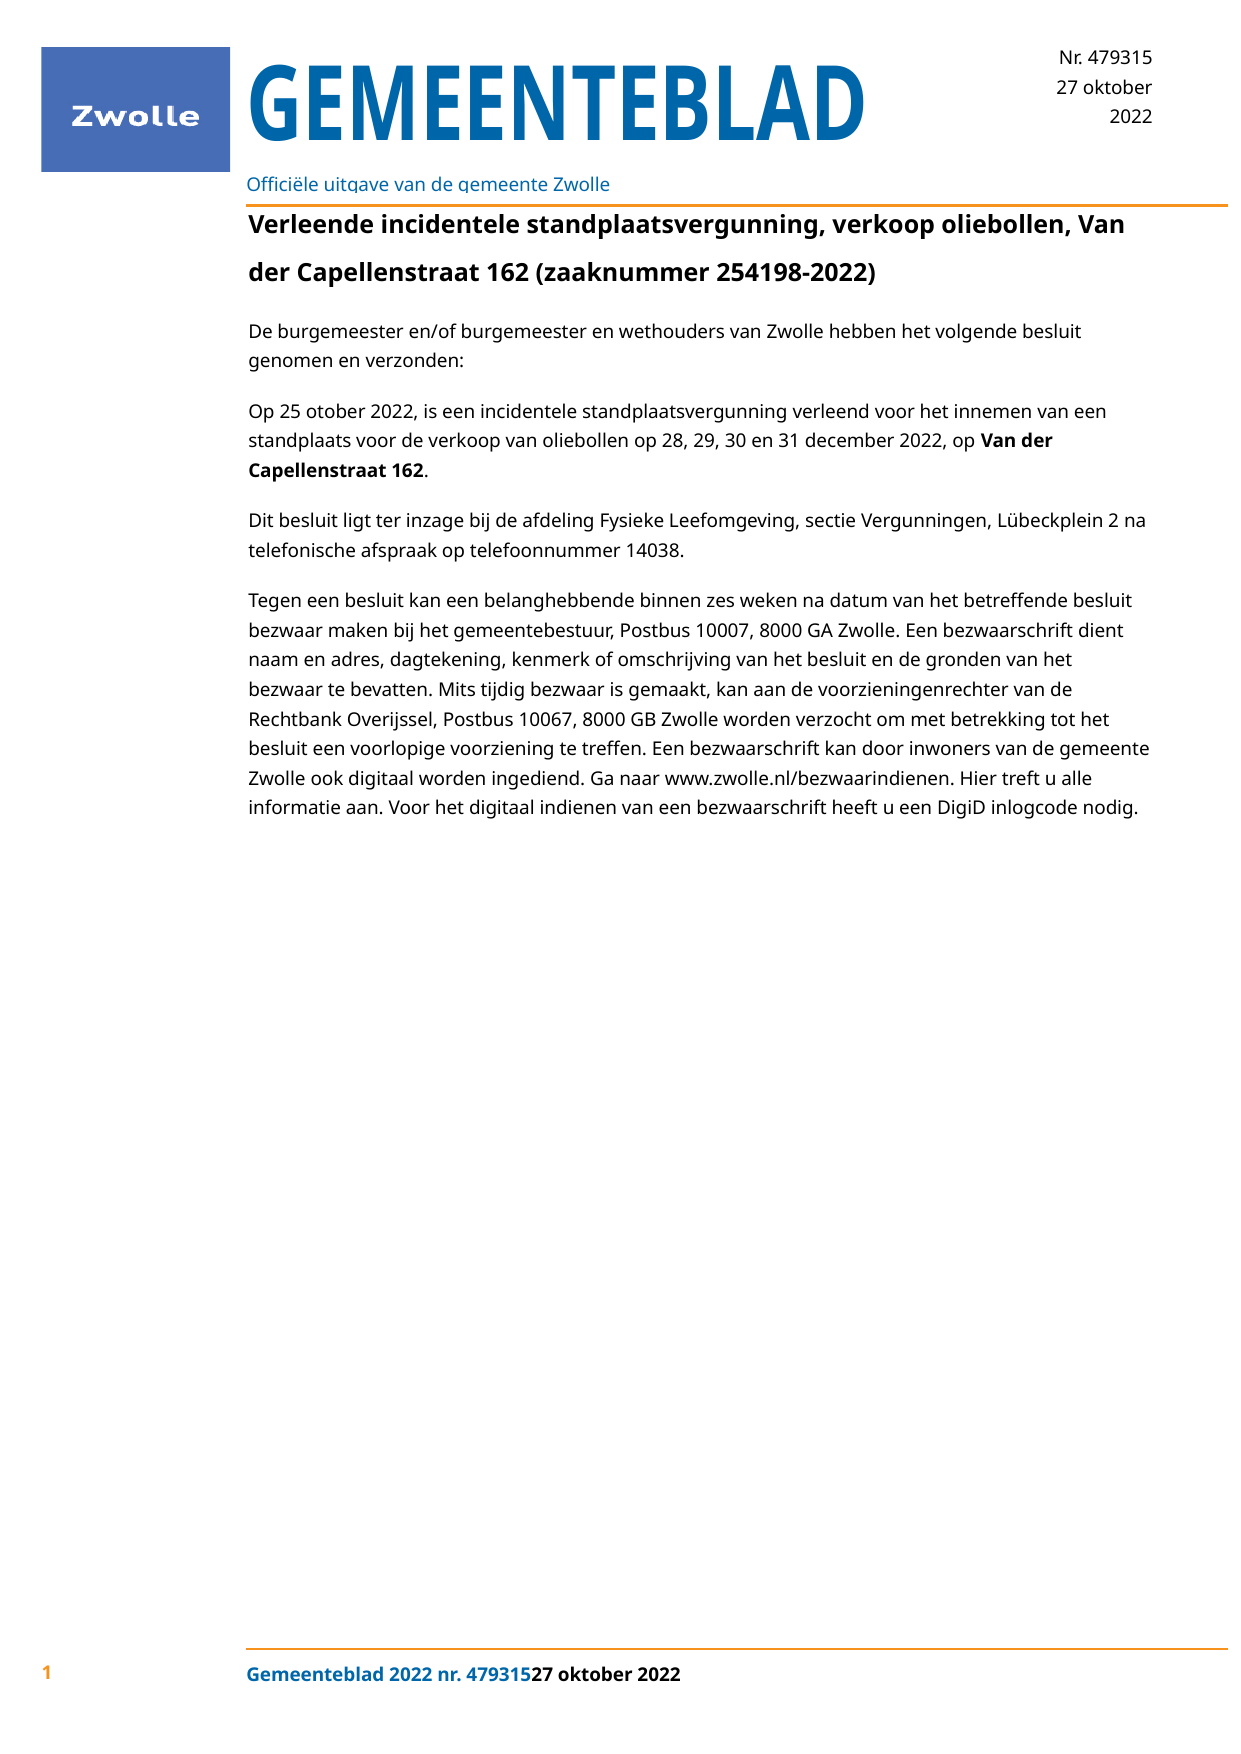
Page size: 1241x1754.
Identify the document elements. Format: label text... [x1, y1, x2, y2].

text Verleende incidentele standplaatsvergunning, verkoop oliebollen, Van der Capellenstraat 162 (zaaknummer 254198-2022) [248, 207, 1152, 288]
text De burgemeester en/of burgemeester en wethouders van Zwolle hebben het volgende besluit genomen en verzonden: [248, 318, 1152, 373]
text Op 25 otober 2022, is een incidentele standplaatsvergunning verleend voor het innemen van een standplaats voor de verkoop van oliebollen op 28, 29, 30 en 31 december 2022, op Van der Capellenstraat 162. [248, 398, 1152, 483]
picture [41, 47, 231, 172]
text Tegen een besluit kan een belanghebbende binnen zes weken na datum van het betreffende besluit bezwaar maken bij het gemeentebestuur, Postbus 10007, 8000 GA Zwolle. Een bezwaarschrift dient naam en adres, dagtekening, kenmerk of omschrijving van het besluit en de gronden van het bezwaar te bevatten. Mits tijdig bezwaar is gemaakt, kan aan de voorzieningenrechter van de Rechtbank Overijssel, Postbus 10067, 8000 GB Zwolle worden verzocht om met betrekking tot het besluit een voorlopige voorziening te treffen. Een bezwaarschrift kan door inwoners van de gemeente Zwolle ook digitaal worden ingediend. Ga naar www.zwolle.nl/bezwaarindienen. Hier treft u alle informatie aan. Voor het digitaal indienen van een bezwaarschrift heeft u een DigiD inlogcode nodig. [248, 587, 1152, 820]
text Dit besluit ligt ter inzage bij de afdeling Fysieke Leefomgeving, sectie Vergunningen, Lübeckplein 2 na telefonische afspraak op telefoonnummer 14038. [248, 507, 1152, 563]
